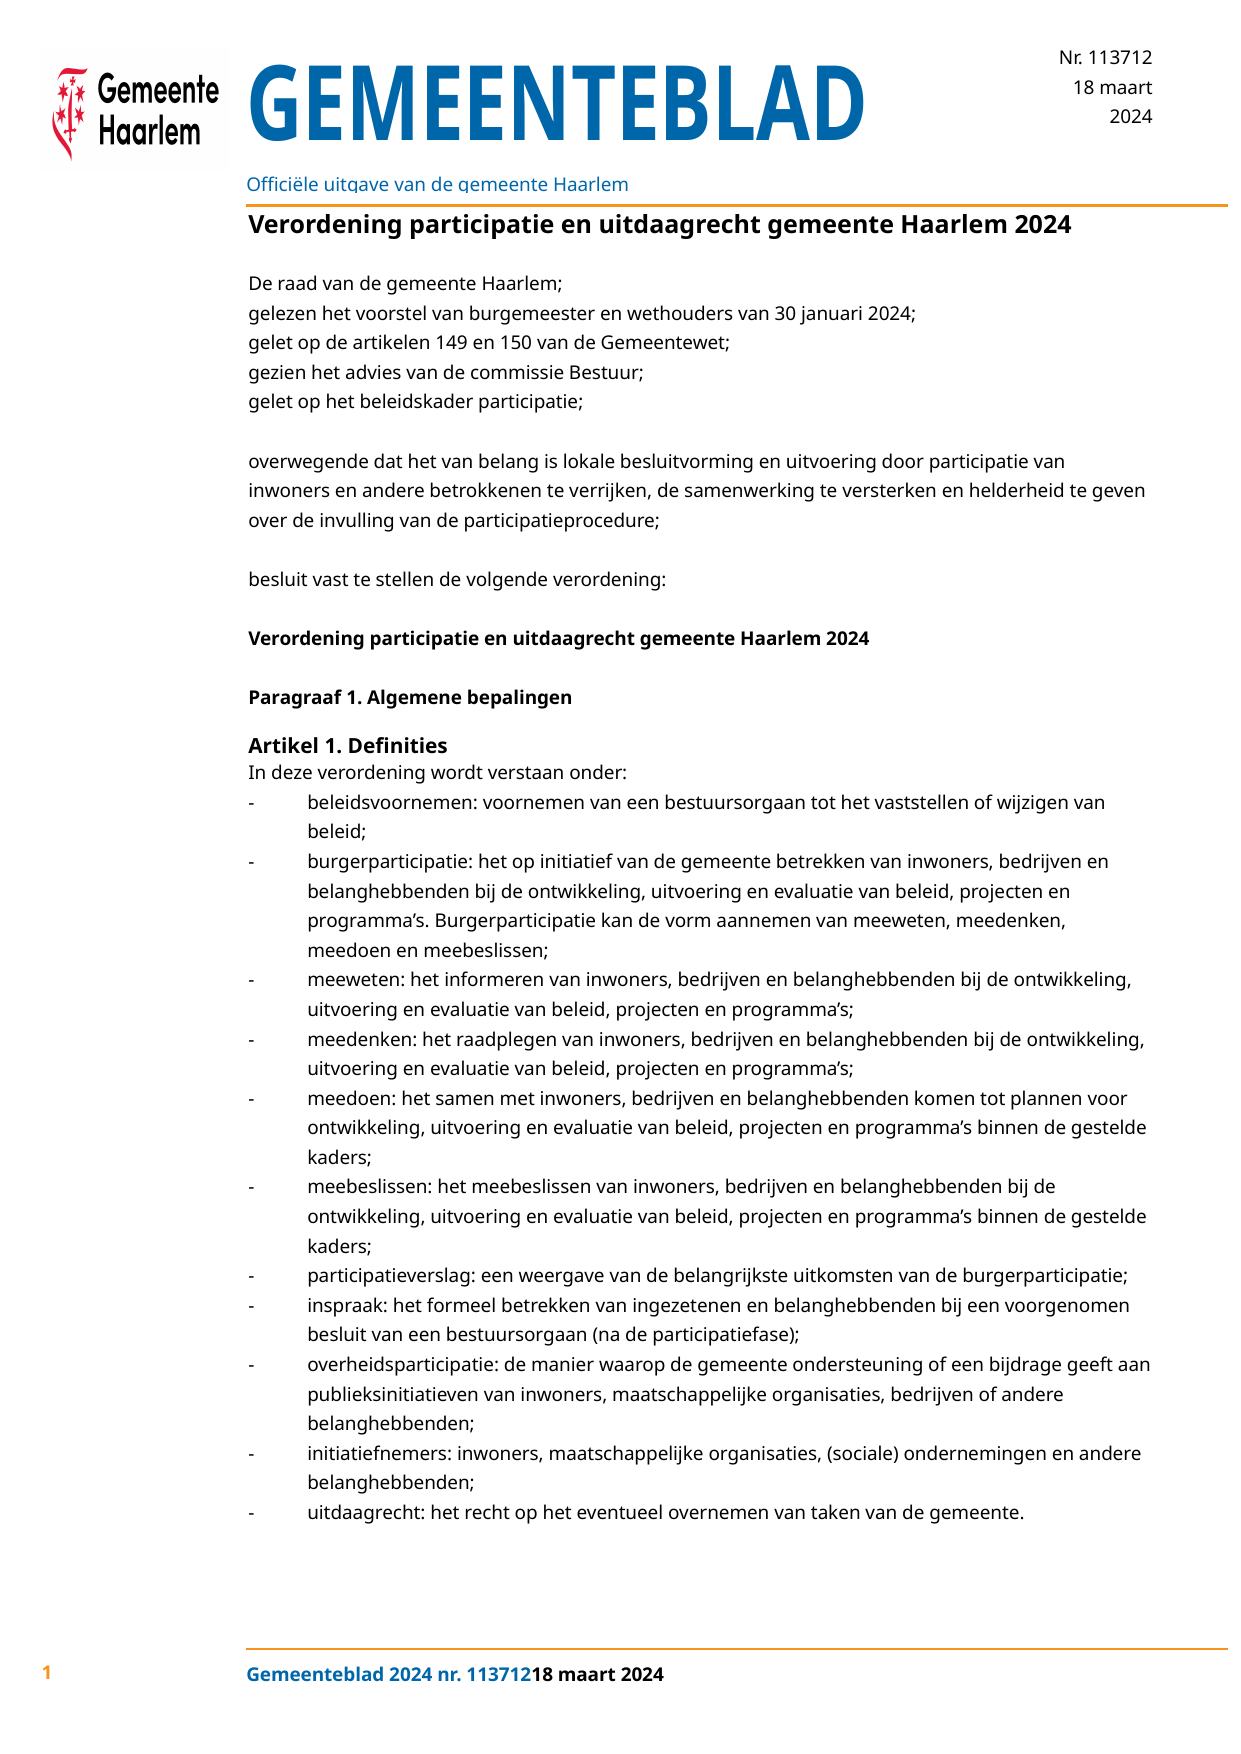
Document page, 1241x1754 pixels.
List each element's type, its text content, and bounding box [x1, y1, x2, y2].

text besluit vast te stellen de volgende verordening: [248, 566, 1152, 592]
picture [41, 47, 231, 172]
list initiatiefnemers: inwoners, maatschappelijke organisaties, (sociale) ondernemingen en andere belanghebbenden; [248, 1440, 1152, 1495]
list meeweten: het informeren van inwoners, bedrijven en belanghebbenden bij de ontwikkeling, uitvoering en evaluatie van beleid, projecten en programma’s; [248, 967, 1152, 1022]
text gezien het advies van de commissie Bestuur; [248, 359, 1152, 385]
text Verordening participatie en uitdaagrecht gemeente Haarlem 2024 [248, 625, 1152, 651]
text Verordening participatie en uitdaagrecht gemeente Haarlem 2024 [248, 207, 1152, 241]
text gelet op het beleidskader participatie; [248, 389, 1152, 414]
text gelet op de artikelen 149 en 150 van de Gemeentewet; [248, 329, 1152, 355]
text gelezen het voorstel van burgemeester en wethouders van 30 januari 2024; [248, 300, 1152, 326]
list meedenken: het raadplegen van inwoners, bedrijven en belanghebbenden bij de ontwikkeling, uitvoering en evaluatie van beleid, projecten en programma’s; [248, 1026, 1152, 1081]
list participatieverslag: een weergave van de belangrijkste uitkomsten van de burgerparticipatie; [248, 1262, 1152, 1288]
text In deze verordening wordt verstaan onder: [248, 759, 1152, 785]
list burgerparticipatie: het op initiatief van de gemeente betrekken van inwoners, bedrijven en belanghebbenden bij de ontwikkeling, uitvoering en evaluatie van beleid, projecten en programma’s. Burgerparticipatie kan de vorm aannemen van meeweten, meedenken, meedoen en meebeslissen; [248, 848, 1152, 963]
list uitdaagrecht: het recht op het eventueel overnemen van taken van de gemeente. [248, 1499, 1152, 1525]
list meedoen: het samen met inwoners, bedrijven en belanghebbenden komen tot plannen voor ontwikkeling, uitvoering en evaluatie van beleid, projecten en programma’s binnen de gestelde kaders; [248, 1085, 1152, 1170]
list overheidsparticipatie: de manier waarop de gemeente ondersteuning of een bijdrage geeft aan publieksinitiatieven van inwoners, maatschappelijke organisaties, bedrijven of andere belanghebbenden; [248, 1351, 1152, 1436]
text De raad van de gemeente Haarlem; [248, 270, 1152, 296]
list meebeslissen: het meebeslissen van inwoners, bedrijven en belanghebbenden bij de ontwikkeling, uitvoering en evaluatie van beleid, projecten en programma’s binnen de gestelde kaders; [248, 1174, 1152, 1258]
text overwegende dat het van belang is lokale besluitvorming en uitvoering door participatie van inwoners en andere betrokkenen te verrijken, de samenwerking te versterken en helderheid te geven over de invulling van de participatieprocedure; [248, 448, 1152, 533]
list beleidsvoornemen: voornemen van een bestuursorgaan tot het vaststellen of wijzigen van beleid; [248, 789, 1152, 844]
list inspraak: het formeel betrekken van ingezetenen en belanghebbenden bij een voorgenomen besluit van een bestuursorgaan (na de participatiefase); [248, 1292, 1152, 1347]
text Artikel 1. Definities [248, 731, 1152, 759]
text Paragraaf 1. Algemene bepalingen [248, 684, 1152, 710]
